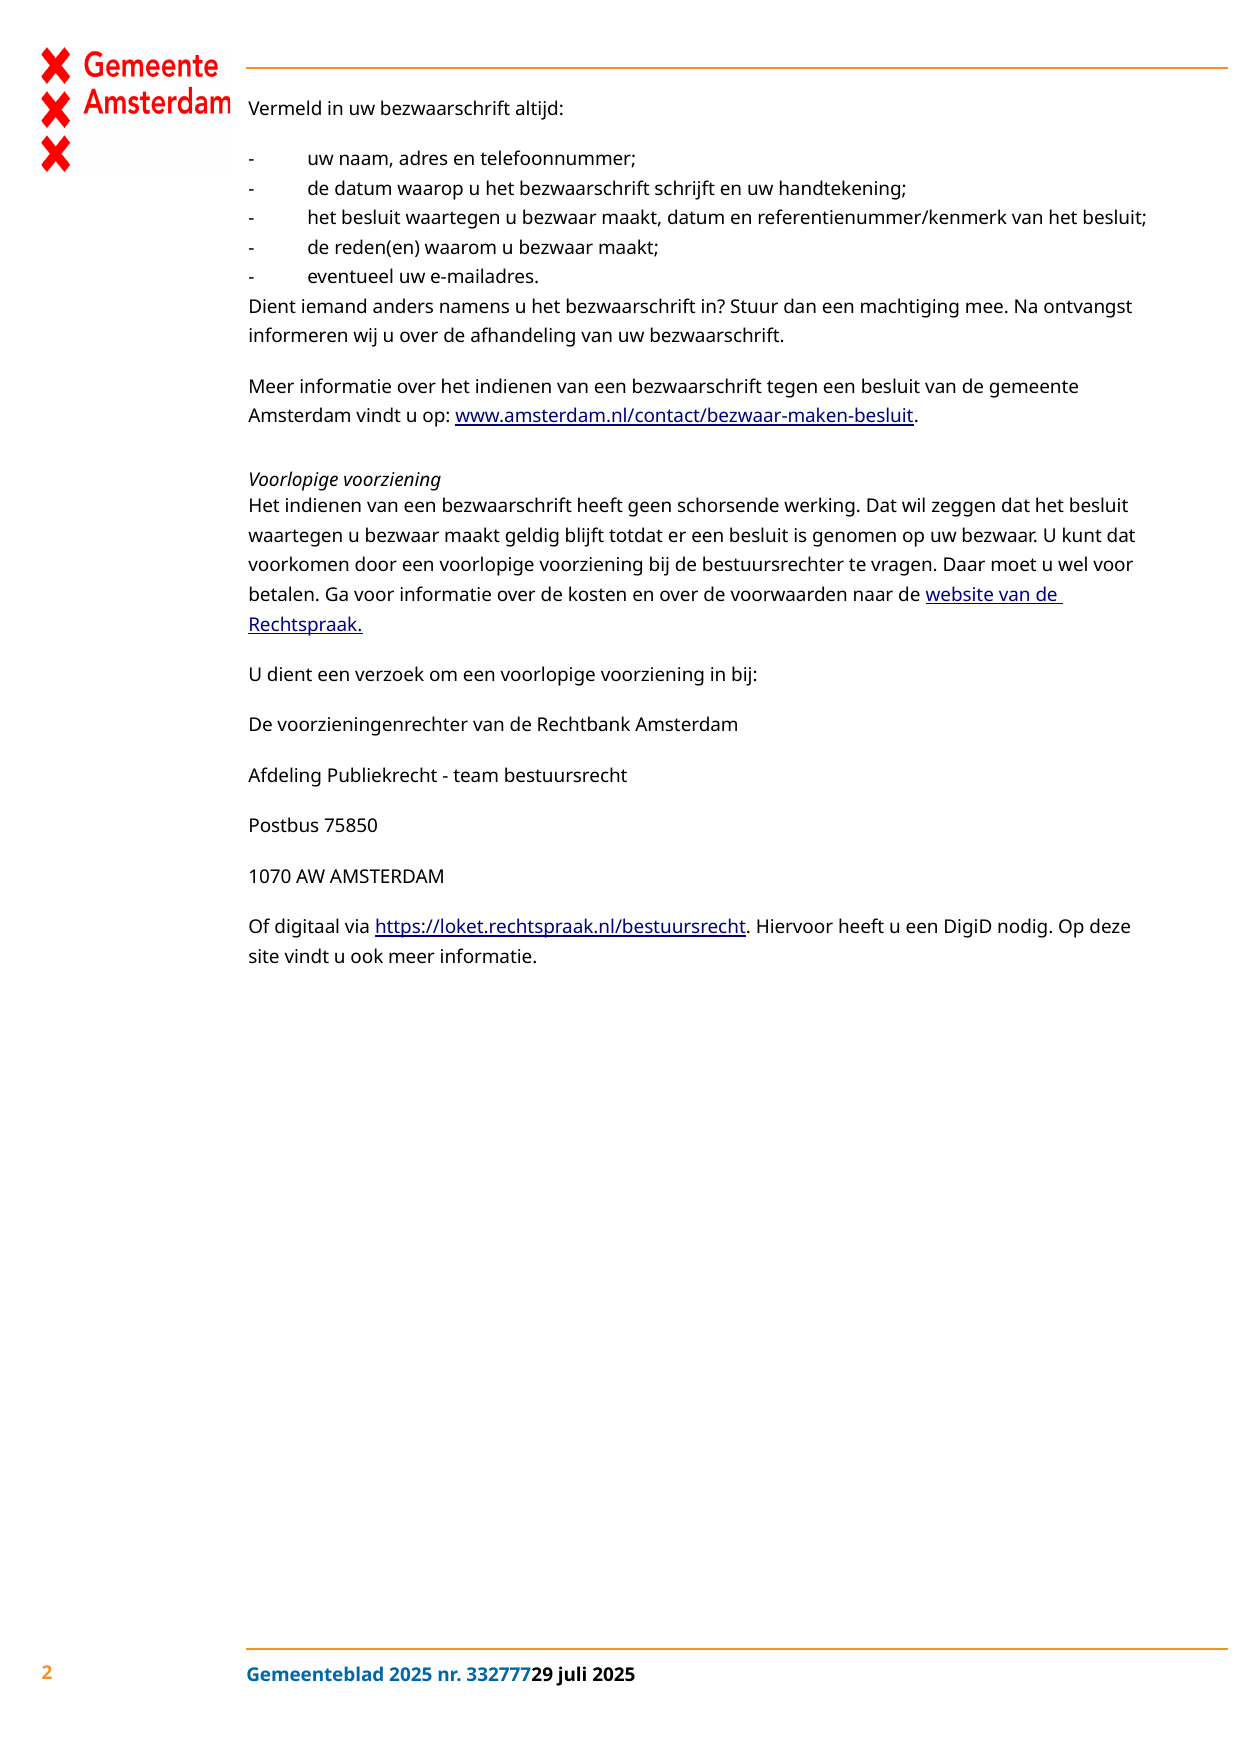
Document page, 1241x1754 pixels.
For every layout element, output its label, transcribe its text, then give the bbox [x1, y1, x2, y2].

text Meer informatie over het indienen van een bezwaarschrift tegen een besluit van de gemeente Amsterdam vindt u op: www.amsterdam.nl/contact/bezwaar-maken-besluit. [248, 373, 1152, 428]
text 1070 AW AMSTERDAM [248, 863, 1152, 888]
text Vermeld in uw bezwaarschrift altijd: [248, 95, 1152, 121]
text Afdeling Publiekrecht - team bestuursrecht [248, 762, 1152, 788]
text U dient een verzoek om een voorlopige voorziening in bij: [248, 661, 1152, 687]
list de datum waarop u het bezwaarschrift schrijft en uw handtekening; [248, 175, 1152, 201]
list het besluit waartegen u bezwaar maakt, datum en referentienummer/kenmerk van het besluit; [248, 204, 1152, 230]
text Of digitaal via https://loket.rechtspraak.nl/bestuursrecht. Hiervoor heeft u een DigiD nodig. Op deze site vindt u ook meer informatie. [248, 913, 1152, 968]
text Het indienen van een bezwaarschrift heeft geen schorsende werking. Dat wil zeggen dat het besluit waartegen u bezwaar maakt geldig blijft totdat er een besluit is genomen op uw bezwaar. U kunt dat voorkomen door een voorlopige voorziening bij de bestuursrechter te vragen. Daar moet u wel voor betalen. Ga voor informatie over de kosten en over de voorwaarden naar de website van de Rechtspraak. [248, 492, 1152, 636]
picture [41, 47, 231, 172]
text De voorzieningenrechter van de Rechtbank Amsterdam [248, 712, 1152, 737]
list eventueel uw e-mailadres. [248, 263, 1152, 289]
text Voorlopige voorziening [248, 467, 1152, 492]
text Postbus 75850 [248, 812, 1152, 838]
list uw naam, adres en telefoonnummer; [248, 145, 1152, 171]
list de reden(en) waarom u bezwaar maakt; [248, 234, 1152, 260]
text Dient iemand anders namens u het bezwaarschrift in? Stuur dan een machtiging mee. Na ontvangst informeren wij u over de afhandeling van uw bezwaarschrift. [248, 293, 1152, 348]
